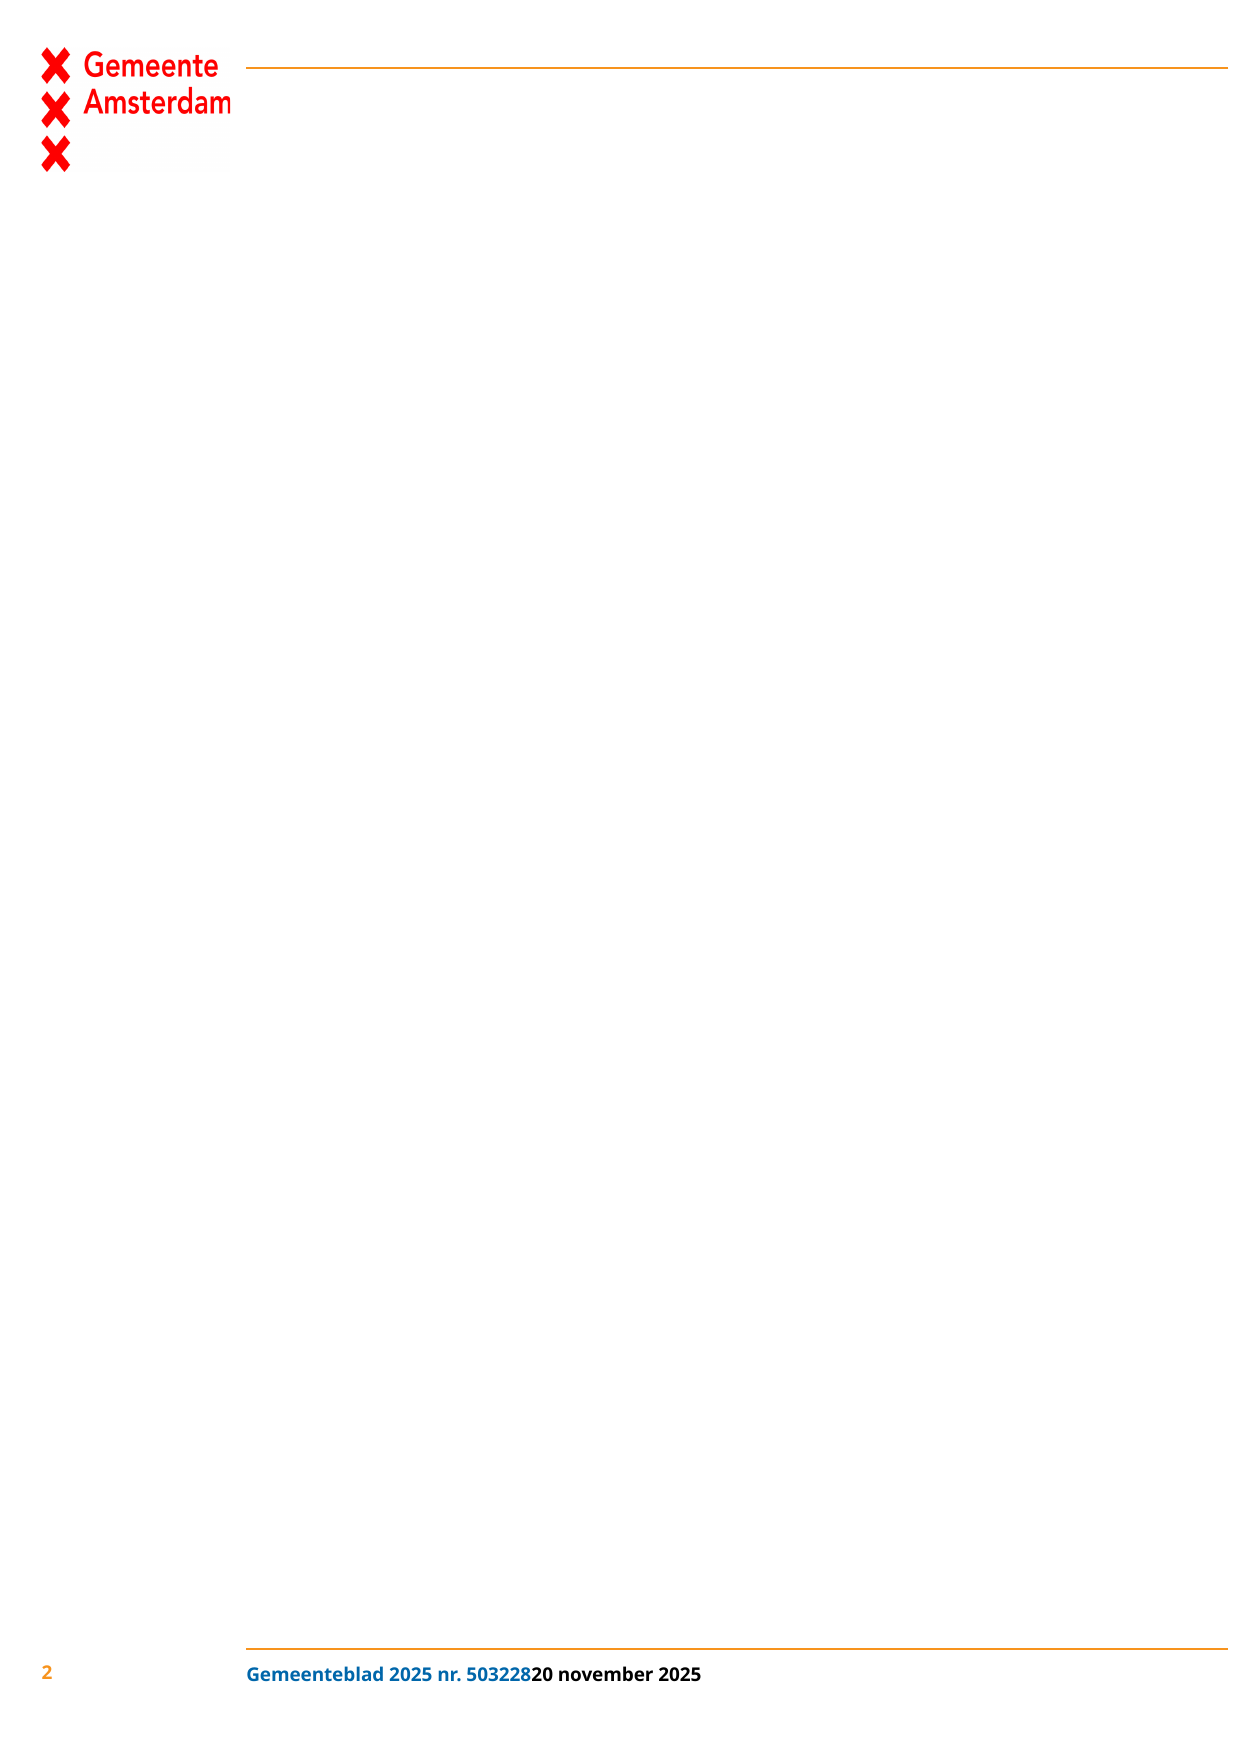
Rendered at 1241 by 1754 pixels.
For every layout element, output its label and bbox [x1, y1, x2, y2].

picture [41, 47, 231, 172]
